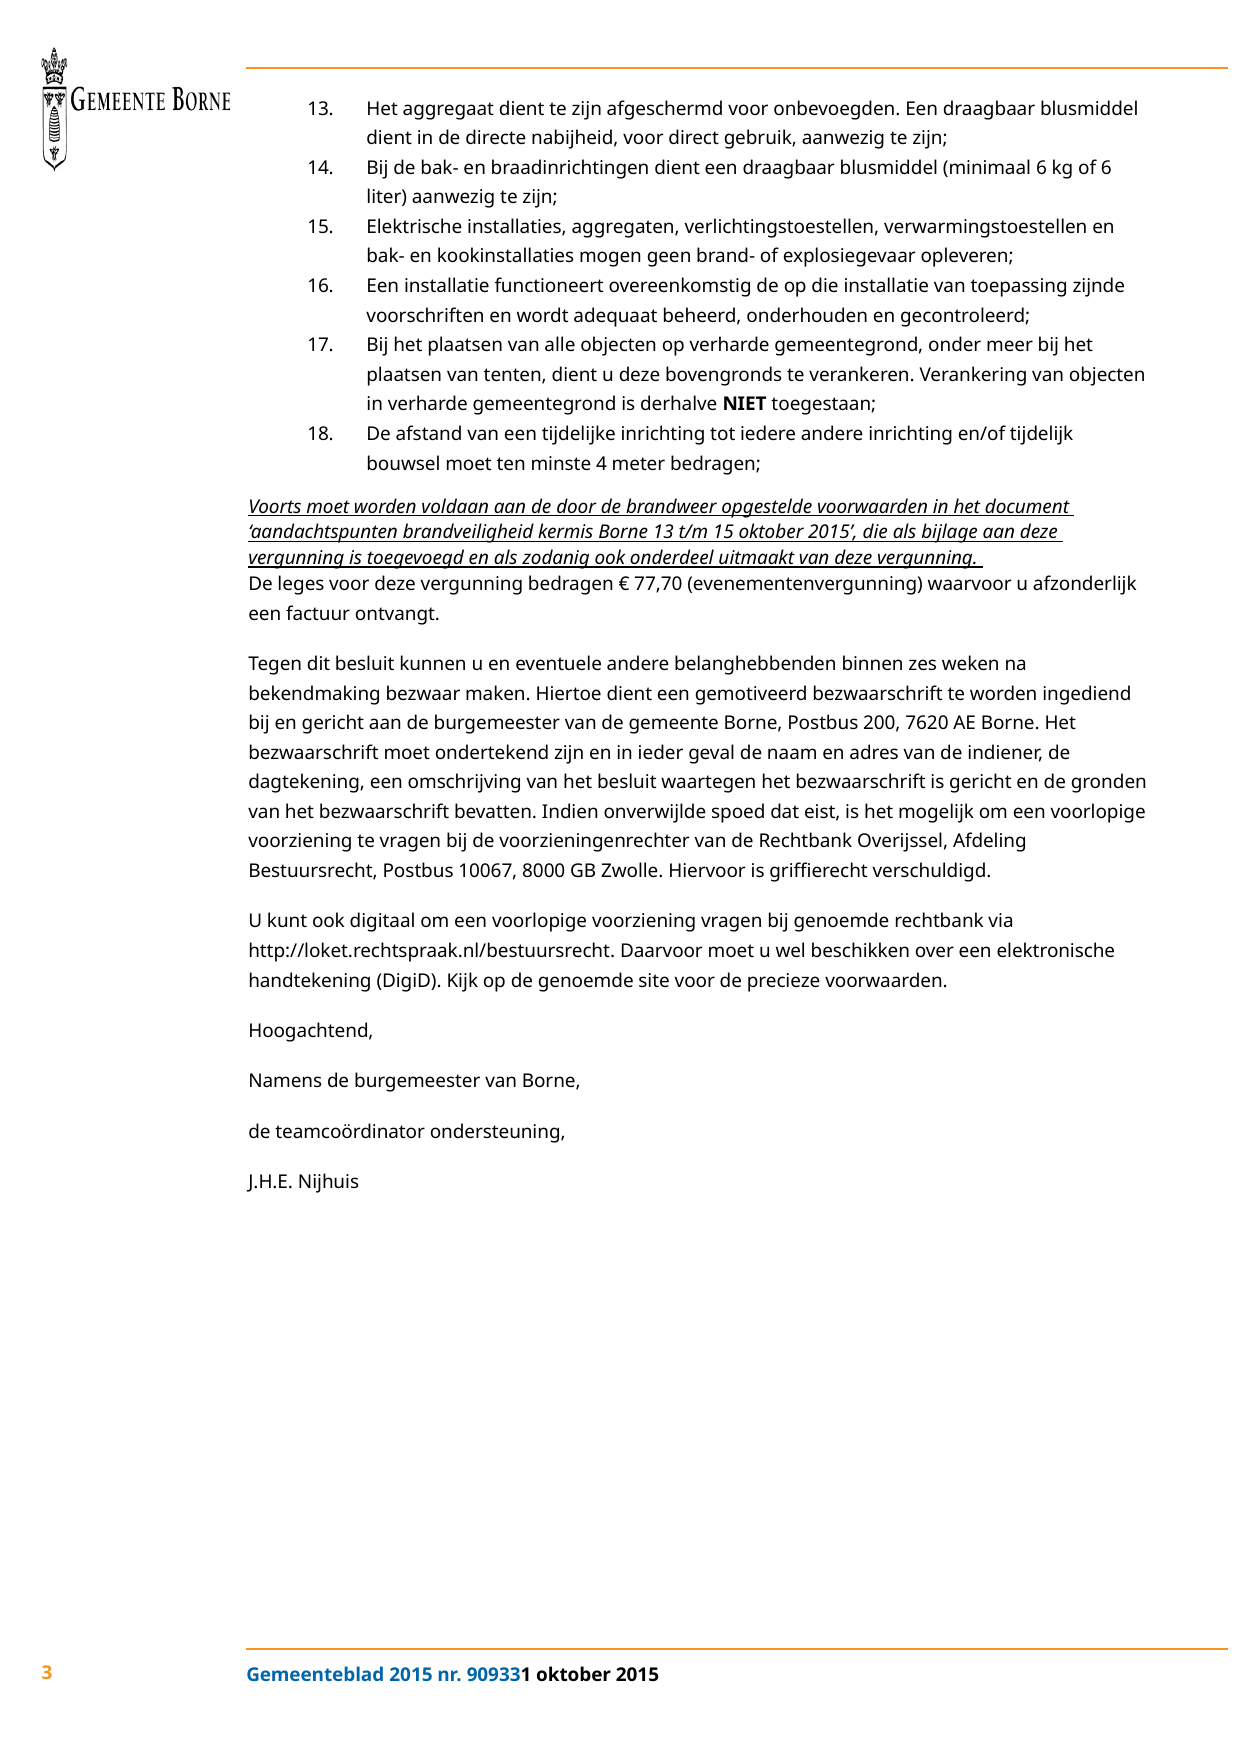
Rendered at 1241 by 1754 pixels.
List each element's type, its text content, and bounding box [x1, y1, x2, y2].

text Voorts moet worden voldaan aan de door de brandweer opgestelde voorwaarden in het document ‘aandachtspunten brandveiligheid kermis Borne 13 t/m 15 oktober 2015’, die als bijlage aan deze vergunning is toegevoegd en als zodanig ook onderdeel uitmaakt van deze vergunning. [248, 493, 1152, 570]
text Hoogachtend, [248, 1017, 1152, 1043]
list Een installatie functioneert overeenkomstig de op die installatie van toepassing zijnde voorschriften en wordt adequaat beheerd, onderhouden en gecontroleerd; [307, 272, 1152, 328]
text De leges voor deze vergunning bedragen € 77,70 (evenementenvergunning) waarvoor u afzonderlijk een factuur ontvangt. [248, 570, 1152, 625]
list De afstand van een tijdelijke inrichting tot iedere andere inrichting en/of tijdelijk bouwsel moet ten minste 4 meter bedragen; [307, 420, 1152, 476]
text Namens de burgemeester van Borne, [248, 1068, 1152, 1093]
text U kunt ook digitaal om een voorlopige voorziening vragen bij genoemde rechtbank via http://loket.rechtspraak.nl/bestuursrecht. Daarvoor moet u wel beschikken over een elektronische handtekening (DigiD). Kijk op de genoemde site voor de precieze voorwaarden. [248, 908, 1152, 992]
text Tegen dit besluit kunnen u en eventuele andere belanghebbenden binnen zes weken na bekendmaking bezwaar maken. Hiertoe dient een gemotiveerd bezwaarschrift te worden ingediend bij en gericht aan de burgemeester van de gemeente Borne, Postbus 200, 7620 AE Borne. Het bezwaarschrift moet ondertekend zijn en in ieder geval de naam en adres van de indiener, de dagtekening, een omschrijving van het besluit waartegen het bezwaarschrift is gericht en de gronden van het bezwaarschrift bevatten. Indien onverwijlde spoed dat eist, is het mogelijk om een voorlopige voorziening te vragen bij de voorzieningenrechter van de Rechtbank Overijssel, Afdeling Bestuursrecht, Postbus 10067, 8000 GB Zwolle. Hiervoor is griffierecht verschuldigd. [248, 650, 1152, 883]
text de teamcoördinator ondersteuning, [248, 1118, 1152, 1144]
picture [41, 47, 231, 172]
list Bij het plaatsen van alle objecten op verharde gemeentegrond, onder meer bij het plaatsen van tenten, dient u deze bovengronds te verankeren. Verankering van objecten in verharde gemeentegrond is derhalve NIET toegestaan; [307, 331, 1152, 416]
text J.H.E. Nijhuis [248, 1168, 1152, 1194]
list Elektrische installaties, aggregaten, verlichtingstoestellen, verwarmingstoestellen en bak- en kookinstallaties mogen geen brand- of explosiegevaar opleveren; [307, 213, 1152, 268]
list Bij de bak- en braadinrichtingen dient een draagbaar blusmiddel (minimaal 6 kg of 6 liter) aanwezig te zijn; [307, 154, 1152, 209]
list Het aggregaat dient te zijn afgeschermd voor onbevoegden. Een draagbaar blusmiddel dient in de directe nabijheid, voor direct gebruik, aanwezig te zijn; [307, 95, 1152, 150]
